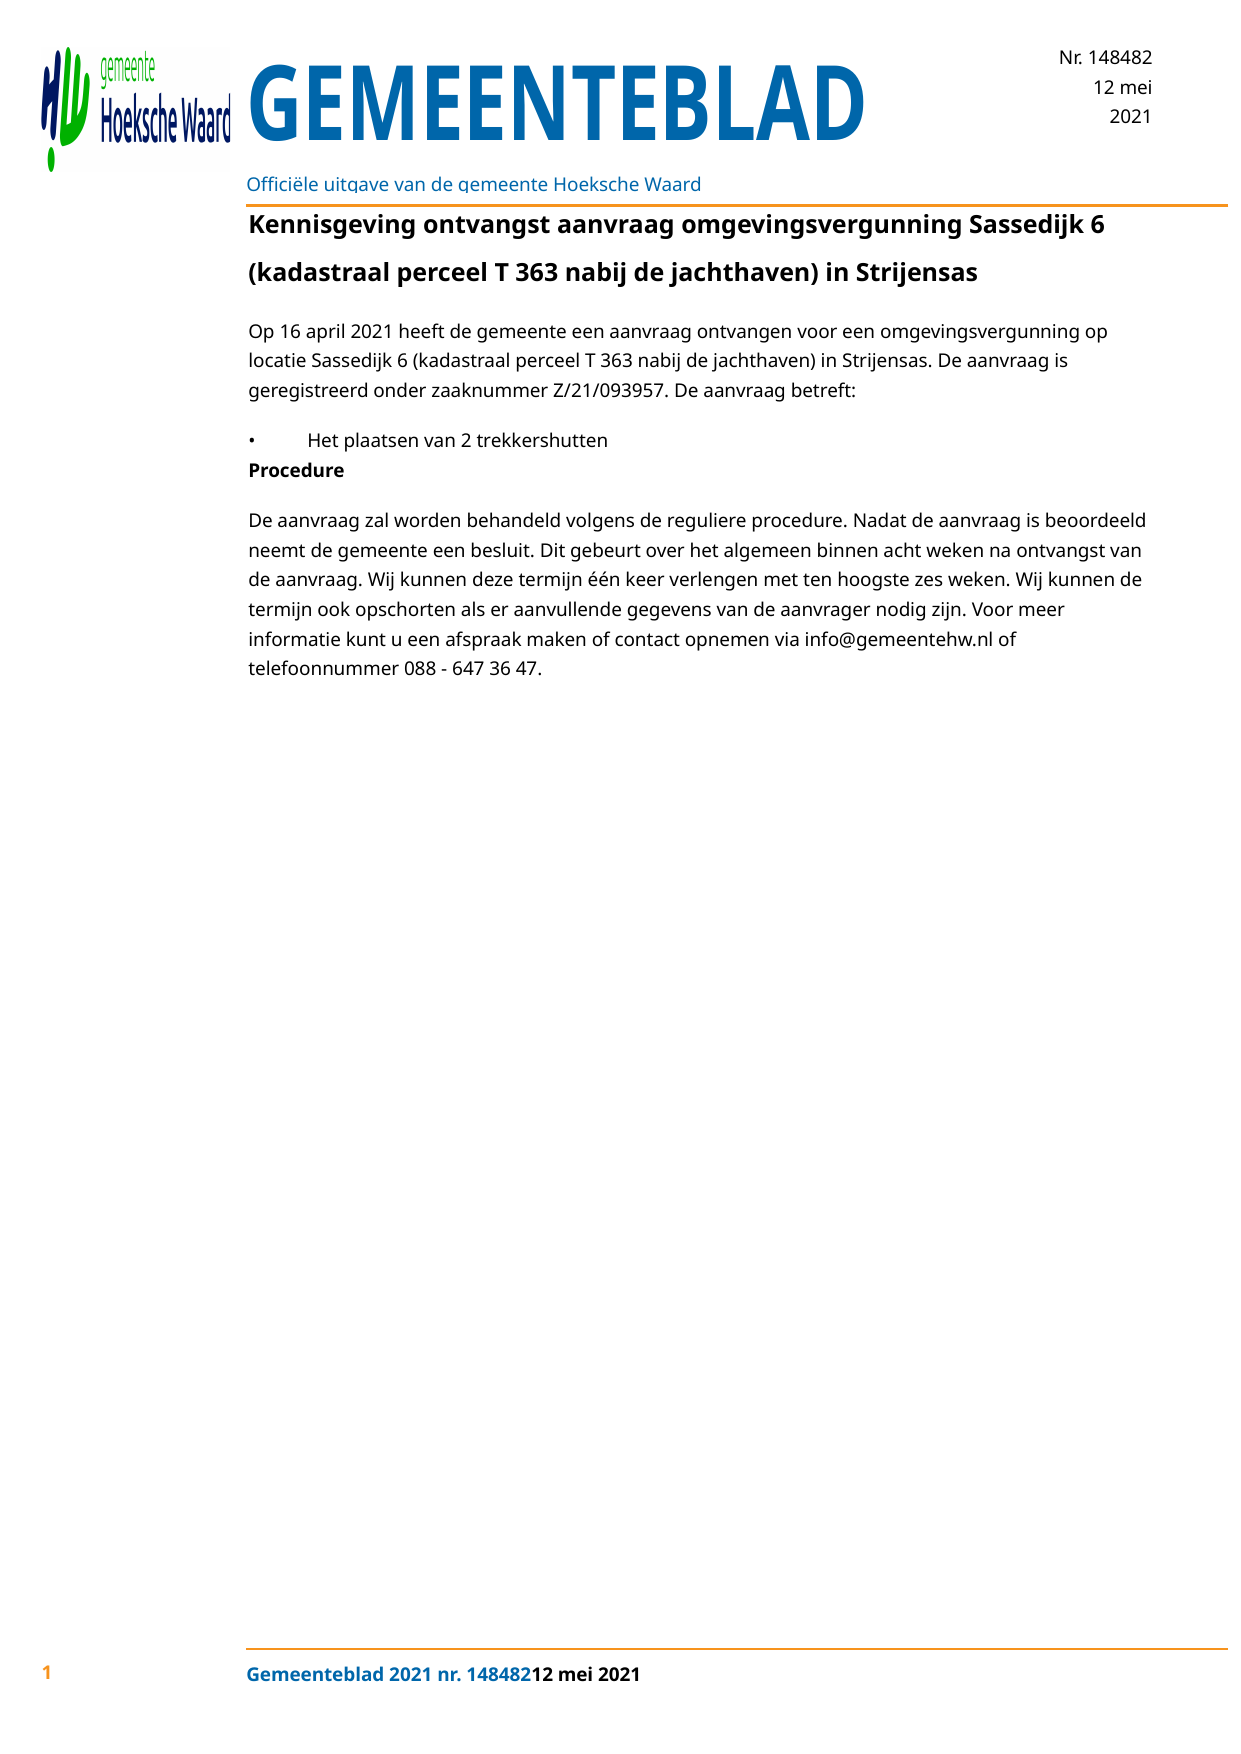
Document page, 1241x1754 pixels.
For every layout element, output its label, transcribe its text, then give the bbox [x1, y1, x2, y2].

text Procedure [248, 457, 1152, 483]
picture [41, 47, 231, 172]
text Op 16 april 2021 heeft de gemeente een aanvraag ontvangen voor een omgevingsvergunning op locatie Sassedijk 6 (kadastraal perceel T 363 nabij de jachthaven) in Strijensas. De aanvraag is geregistreerd onder zaaknummer Z/21/093957. De aanvraag betreft: [248, 318, 1152, 403]
text De aanvraag zal worden behandeld volgens de reguliere procedure. Nadat de aanvraag is beoordeeld neemt de gemeente een besluit. Dit gebeurt over het algemeen binnen acht weken na ontvangst van de aanvraag. Wij kunnen deze termijn één keer verlengen met ten hoogste zes weken. Wij kunnen de termijn ook opschorten als er aanvullende gegevens van de aanvrager nodig zijn. Voor meer informatie kunt u een afspraak maken of contact opnemen via info@gemeentehw.nl of telefoonnummer 088 - 647 36 47. [248, 507, 1152, 681]
list Het plaatsen van 2 trekkershutten [248, 427, 1152, 453]
text Kennisgeving ontvangst aanvraag omgevingsvergunning Sassedijk 6 (kadastraal perceel T 363 nabij de jachthaven) in Strijensas [248, 207, 1152, 288]
